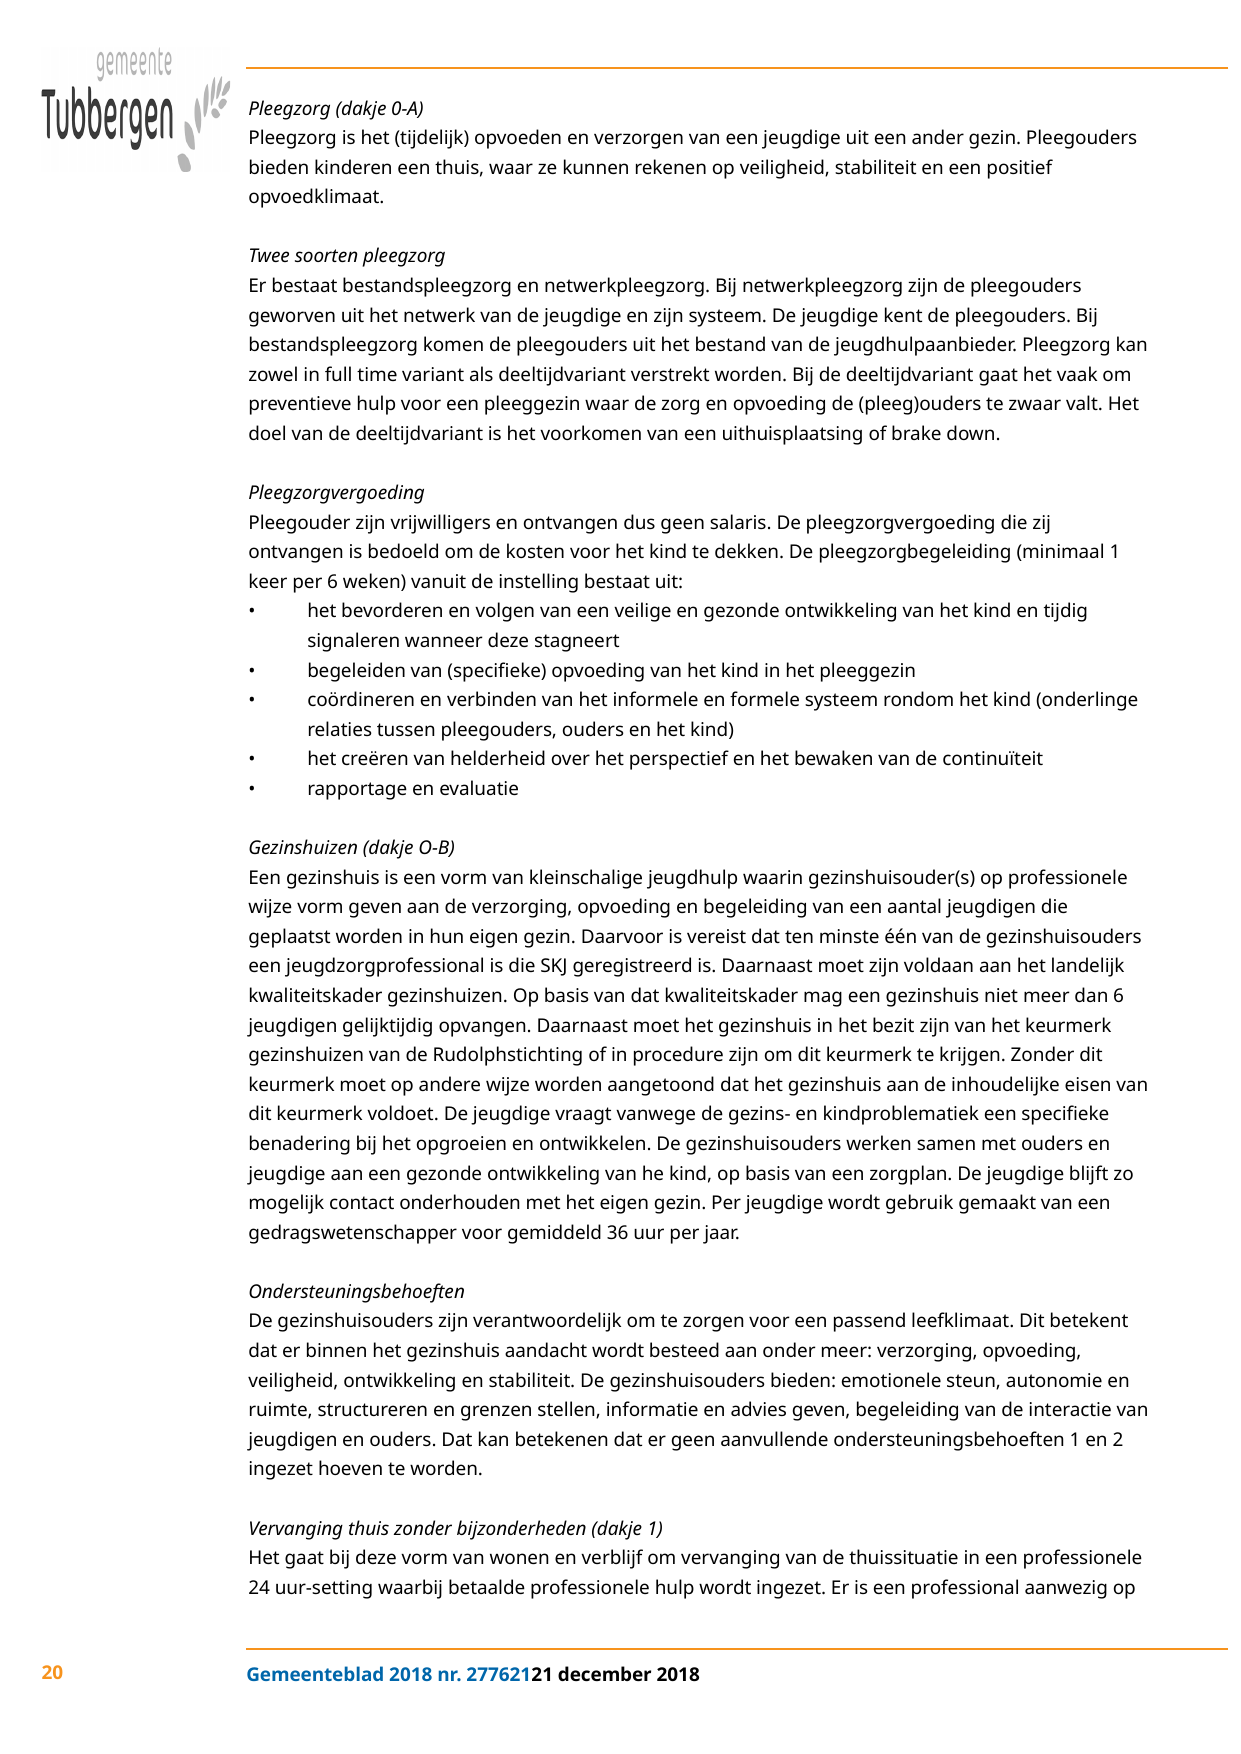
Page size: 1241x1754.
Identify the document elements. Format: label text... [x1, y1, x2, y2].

picture [41, 47, 231, 172]
text De gezinshuisouders zijn verantwoordelijk om te zorgen voor een passend leefklimaat. Dit betekent dat er binnen het gezinshuis aandacht wordt besteed aan onder meer: verzorging, opvoeding, veiligheid, ontwikkeling en stabiliteit. De gezinshuisouders bieden: emotionele steun, autonomie en ruimte, structureren en grenzen stellen, informatie en advies geven, begeleiding van de interactie van jeugdigen en ouders. Dat kan betekenen dat er geen aanvullende ondersteuningsbehoeften 1 en 2 ingezet hoeven te worden. [248, 1308, 1152, 1481]
text Het gaat bij deze vorm van wonen en verblijf om vervanging van de thuissituatie in een professionele 24 uur-setting waarbij betaalde professionele hulp wordt ingezet. Er is een professional aanwezig op [248, 1544, 1152, 1600]
text Er bestaat bestandspleegzorg en netwerkpleegzorg. Bij netwerkpleegzorg zijn de pleegouders geworven uit het netwerk van de jeugdige en zijn systeem. De jeugdige kent de pleegouders. Bij bestandspleegzorg komen de pleegouders uit het bestand van de jeugdhulpaanbieder. Pleegzorg kan zowel in full time variant als deeltijdvariant verstrekt worden. Bij de deeltijdvariant gaat het vaak om preventieve hulp voor een pleeggezin waar de zorg en opvoeding de (pleeg)ouders te zwaar valt. Het doel van de deeltijdvariant is het voorkomen van een uithuisplaatsing of brake down. [248, 272, 1152, 446]
text Een gezinshuis is een vorm van kleinschalige jeugdhulp waarin gezinshuisouder(s) op professionele wijze vorm geven aan de verzorging, opvoeding en begeleiding van een aantal jeugdigen die geplaatst worden in hun eigen gezin. Daarvoor is vereist dat ten minste één van de gezinshuisouders een jeugdzorgprofessional is die SKJ geregistreerd is. Daarnaast moet zijn voldaan aan het landelijk kwaliteitskader gezinshuizen. Op basis van dat kwaliteitskader mag een gezinshuis niet meer dan 6 jeugdigen gelijktijdig opvangen. Daarnaast moet het gezinshuis in het bezit zijn van het keurmerk gezinshuizen van de Rudolphstichting of in procedure zijn om dit keurmerk te krijgen. Zonder dit keurmerk moet op andere wijze worden aangetoond dat het gezinshuis aan de inhoudelijke eisen van dit keurmerk voldoet. De jeugdige vraagt vanwege de gezins- en kindproblematiek een specifieke benadering bij het opgroeien en ontwikkelen. De gezinshuisouders werken samen met ouders en jeugdige aan een gezonde ontwikkeling van he kind, op basis van een zorgplan. De jeugdige blijft zo mogelijk contact onderhouden met het eigen gezin. Per jeugdige wordt gebruik gemaakt van een gedragswetenschapper voor gemiddeld 36 uur per jaar. [248, 864, 1152, 1245]
text Pleegzorgvergoeding [248, 479, 1152, 505]
text Pleegouder zijn vrijwilligers en ontvangen dus geen salaris. De pleegzorgvergoeding die zij ontvangen is bedoeld om de kosten voor het kind te dekken. De pleegzorgbegeleiding (minimaal 1 keer per 6 weken) vanuit de instelling bestaat uit: [248, 509, 1152, 594]
list begeleiden van (specifieke) opvoeding van het kind in het pleeggezin [248, 657, 1152, 683]
text Twee soorten pleegzorg [248, 243, 1152, 268]
text Pleegzorg is het (tijdelijk) opvoeden en verzorgen van een jeugdige uit een ander gezin. Pleegouders bieden kinderen een thuis, waar ze kunnen rekenen op veiligheid, stabiliteit en een positief opvoedklimaat. [248, 124, 1152, 209]
text Vervanging thuis zonder bijzonderheden (dakje 1) [248, 1515, 1152, 1541]
list het bevorderen en volgen van een veilige en gezonde ontwikkeling van het kind en tijdig signaleren wanneer deze stagneert [248, 598, 1152, 653]
text Pleegzorg (dakje 0-A) [248, 95, 1152, 121]
text Ondersteuningsbehoeften [248, 1278, 1152, 1304]
text Gezinshuizen (dakje O-B) [248, 834, 1152, 860]
list het creëren van helderheid over het perspectief en het bewaken van de continuïteit [248, 746, 1152, 771]
list coördineren en verbinden van het informele en formele systeem rondom het kind (onderlinge relaties tussen pleegouders, ouders en het kind) [248, 686, 1152, 742]
list rapportage en evaluatie [248, 775, 1152, 801]
